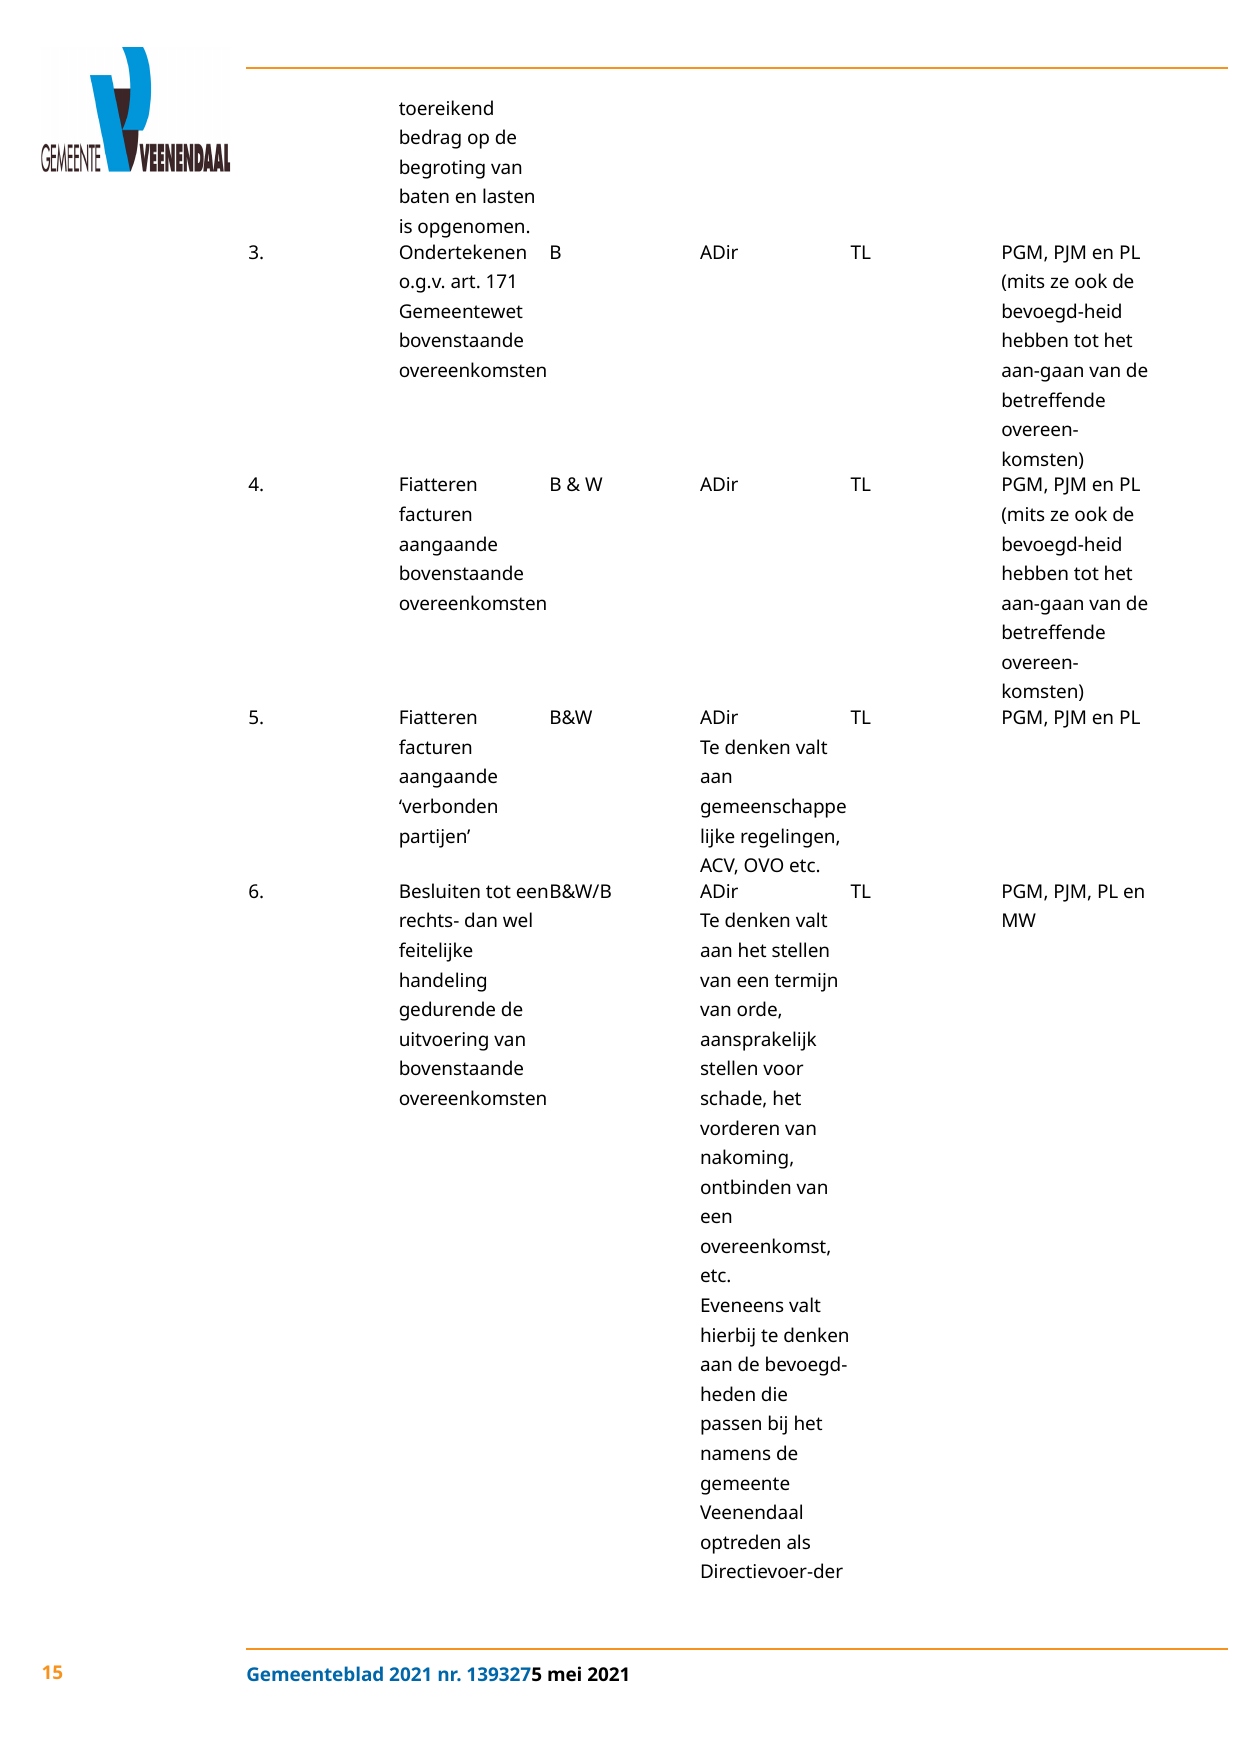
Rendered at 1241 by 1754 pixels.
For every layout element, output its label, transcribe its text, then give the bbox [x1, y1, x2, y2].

table_cell PGM, PJM, PL en MW [1001, 878, 1152, 1584]
table_cell PGM, PJM en PL [1001, 705, 1152, 878]
picture [123, 47, 231, 172]
table_cell Besluiten tot een rechts- dan wel feitelijke handeling gedurende de uitvoering van bovenstaande overeenkomsten [399, 878, 549, 1584]
table_cell [549, 95, 700, 239]
table_cell ADir [700, 239, 850, 472]
table_cell PGM, PJM en PL (mits ze ook de bevoegd-heid hebben tot het aan-gaan van de betreffende overeen-komsten) [1001, 472, 1152, 704]
table_cell B [549, 239, 700, 472]
table_cell TL [850, 705, 1001, 878]
table_cell [700, 95, 850, 239]
table_cell Fiatteren facturen aangaande bovenstaande overeenkomsten [399, 472, 549, 704]
table_cell B&W/B [549, 878, 700, 1584]
table_cell [850, 95, 1001, 239]
table_cell [248, 878, 398, 1584]
table_cell [1001, 95, 1152, 239]
table_cell ADir [700, 472, 850, 704]
table_cell B & W [549, 472, 700, 704]
table_cell [248, 239, 398, 472]
table_cell ADir Te denken valt aan gemeenschappelijke regelingen, ACV, OVO etc. [700, 705, 850, 878]
table_cell [248, 472, 398, 704]
table_cell TL [850, 878, 1001, 1584]
picture [41, 47, 130, 172]
table_cell TL [850, 472, 1001, 704]
table_cell [248, 95, 398, 239]
table_cell toereikend bedrag op de begroting van baten en lasten is opgenomen. [399, 95, 549, 239]
table_cell TL [850, 239, 1001, 472]
table_cell Fiatteren facturen aangaande ‘verbonden partijen’ [399, 705, 549, 878]
table_cell ADir Te denken valt aan het stellen van een termijn van orde, aansprakelijk stellen voor schade, het vorderen van nakoming, ontbinden van een overeenkomst, etc. Eveneens valt hierbij te denken aan de bevoegd-heden die passen bij het namens de gemeente Veenendaal optreden als Directievoer-der [700, 878, 850, 1584]
table_cell B&W [549, 705, 700, 878]
table_cell PGM, PJM en PL (mits ze ook de bevoegd-heid hebben tot het aan-gaan van de betreffende overeen-komsten) [1001, 239, 1152, 472]
table_cell [248, 705, 398, 878]
table_cell Ondertekenen o.g.v. art. 171 Gemeentewet bovenstaande overeenkomsten [399, 239, 549, 472]
